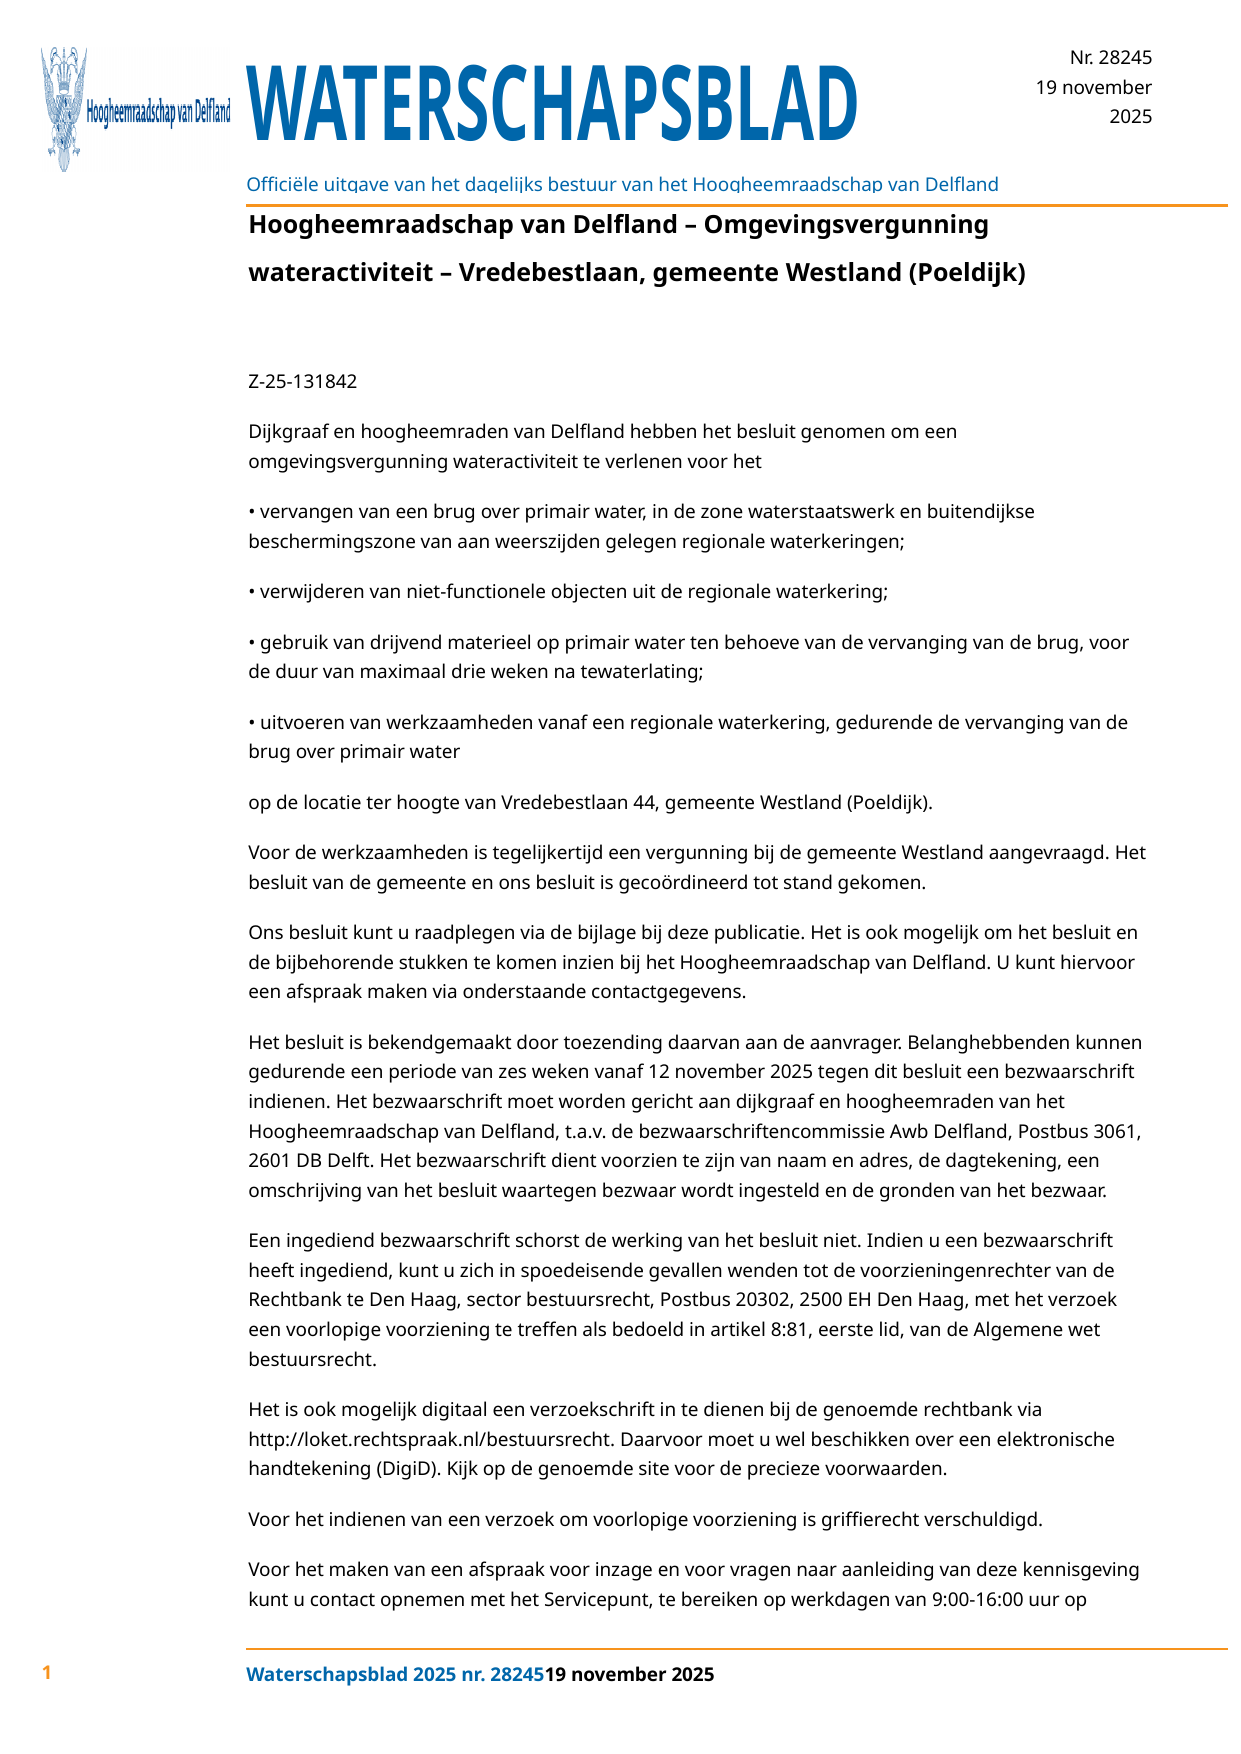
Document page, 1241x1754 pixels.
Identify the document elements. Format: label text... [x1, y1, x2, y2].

text • vervangen van een brug over primair water, in de zone waterstaatswerk en buitendijkse beschermingszone van aan weerszijden gelegen regionale waterkeringen; [248, 499, 1152, 554]
text • verwijderen van niet-functionele objecten uit de regionale waterkering; [248, 579, 1152, 604]
text Voor het indienen van een verzoek om voorlopige voorziening is griffierecht verschuldigd. [248, 1506, 1152, 1532]
text • uitvoeren van werkzaamheden vanaf een regionale waterkering, gedurende de vervanging van de brug over primair water [248, 709, 1152, 764]
text Voor het maken van een afspraak voor inzage en voor vragen naar aanleiding van deze kennisgeving kunt u contact opnemen met het Servicepunt, te bereiken op werkdagen van 9:00-16:00 uur op [248, 1556, 1152, 1612]
picture [41, 47, 231, 172]
text • gebruik van drijvend materieel op primair water ten behoeve van de vervanging van de brug, voor de duur van maximaal drie weken na tewaterlating; [248, 629, 1152, 684]
text Dijkgraaf en hoogheemraden van Delfland hebben het besluit genomen om een omgevingsvergunning wateractiviteit te verlenen voor het [248, 419, 1152, 474]
text Z-25-131842 [248, 368, 1152, 394]
text Een ingediend bezwaarschrift schorst de werking van het besluit niet. Indien u een bezwaarschrift heeft ingediend, kunt u zich in spoedeisende gevallen wenden tot de voorzieningenrechter van de Rechtbank te Den Haag, sector bestuursrecht, Postbus 20302, 2500 EH Den Haag, met het verzoek een voorlopige voorziening te treffen als bedoeld in artikel 8:81, eerste lid, van de Algemene wet bestuursrecht. [248, 1227, 1152, 1372]
text Het besluit is bekendgemaakt door toezending daarvan aan de aanvrager. Belanghebbenden kunnen gedurende een periode van zes weken vanaf 12 november 2025 tegen dit besluit een bezwaarschrift indienen. Het bezwaarschrift moet worden gericht aan dijkgraaf en hoogheemraden van het Hoogheemraadschap van Delfland, t.a.v. de bezwaarschriftencommissie Awb Delfland, Postbus 3061, 2601 DB Delft. Het bezwaarschrift dient voorzien te zijn van naam en adres, de dagtekening, een omschrijving van het besluit waartegen bezwaar wordt ingesteld en de gronden van het bezwaar. [248, 1029, 1152, 1203]
text Voor de werkzaamheden is tegelijkertijd een vergunning bij de gemeente Westland aangevraagd. Het besluit van de gemeente en ons besluit is gecoördineerd tot stand gekomen. [248, 839, 1152, 895]
text Het is ook mogelijk digitaal een verzoekschrift in te dienen bij de genoemde rechtbank via http://loket.rechtspraak.nl/bestuursrecht. Daarvoor moet u wel beschikken over een elektronische handtekening (DigiD). Kijk op de genoemde site voor de precieze voorwaarden. [248, 1396, 1152, 1481]
text Ons besluit kunt u raadplegen via de bijlage bij deze publicatie. Het is ook mogelijk om het besluit en de bijbehorende stukken te komen inzien bij het Hoogheemraadschap van Delfland. U kunt hiervoor een afspraak maken via onderstaande contactgegevens. [248, 919, 1152, 1004]
text op de locatie ter hoogte van Vredebestlaan 44, gemeente Westland (Poeldijk). [248, 789, 1152, 815]
text Hoogheemraadschap van Delfland – Omgevingsvergunning wateractiviteit – Vredebestlaan, gemeente Westland (Poeldijk) [248, 207, 1152, 288]
